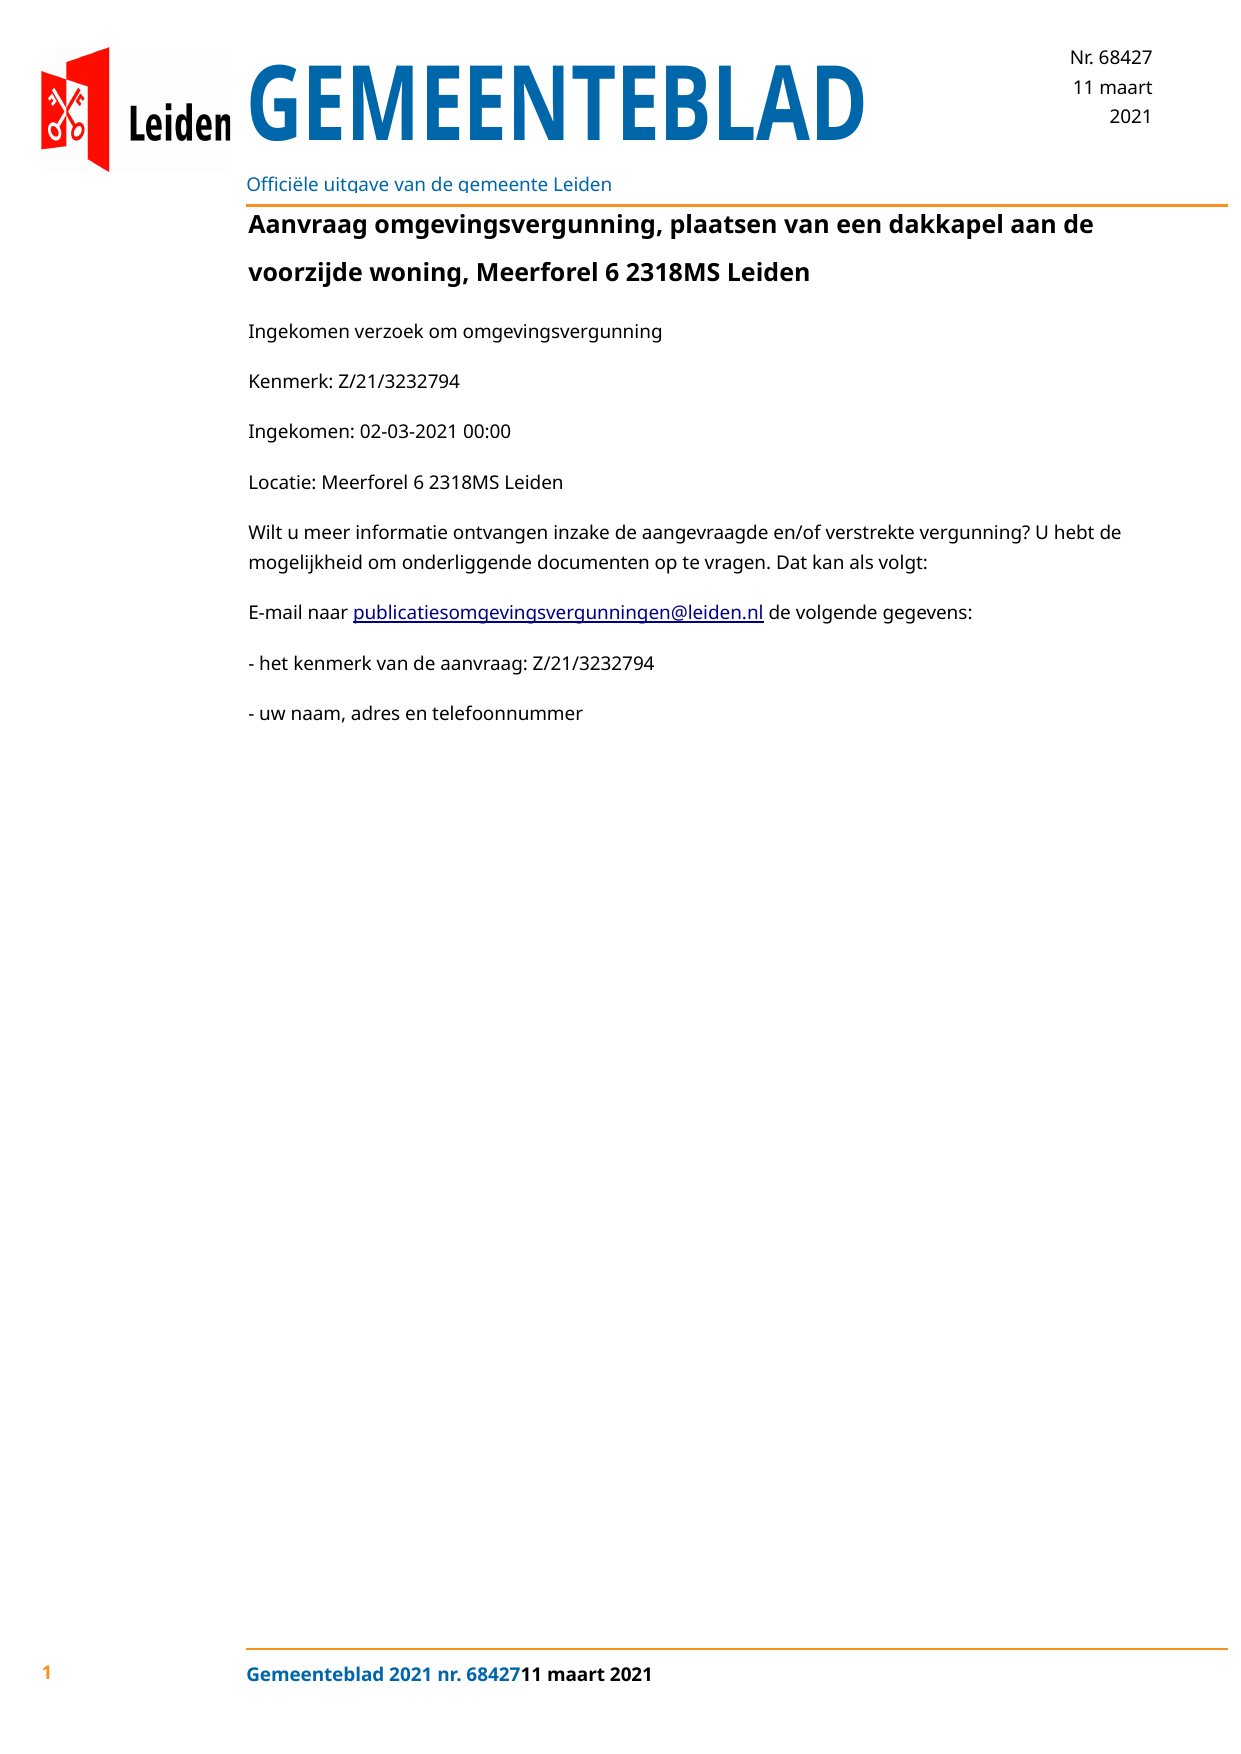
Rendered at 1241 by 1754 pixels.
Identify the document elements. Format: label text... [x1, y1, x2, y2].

picture [41, 47, 231, 172]
text Locatie: Meerforel 6 2318MS Leiden [248, 469, 1152, 495]
text Aanvraag omgevingsvergunning, plaatsen van een dakkapel aan de voorzijde woning, Meerforel 6 2318MS Leiden [248, 207, 1152, 288]
text Kenmerk: Z/21/3232794 [248, 368, 1152, 394]
text E-mail naar publicatiesomgevingsvergunningen@leiden.nl de volgende gegevens: [248, 599, 1152, 625]
text - uw naam, adres en telefoonnummer [248, 700, 1152, 726]
text Wilt u meer informatie ontvangen inzake de aangevraagde en/of verstrekte vergunning? U hebt de mogelijkheid om onderliggende documenten op te vragen. Dat kan als volgt: [248, 519, 1152, 575]
text - het kenmerk van de aanvraag: Z/21/3232794 [248, 650, 1152, 676]
text Ingekomen: 02-03-2021 00:00 [248, 419, 1152, 444]
text Ingekomen verzoek om omgevingsvergunning [248, 318, 1152, 344]
